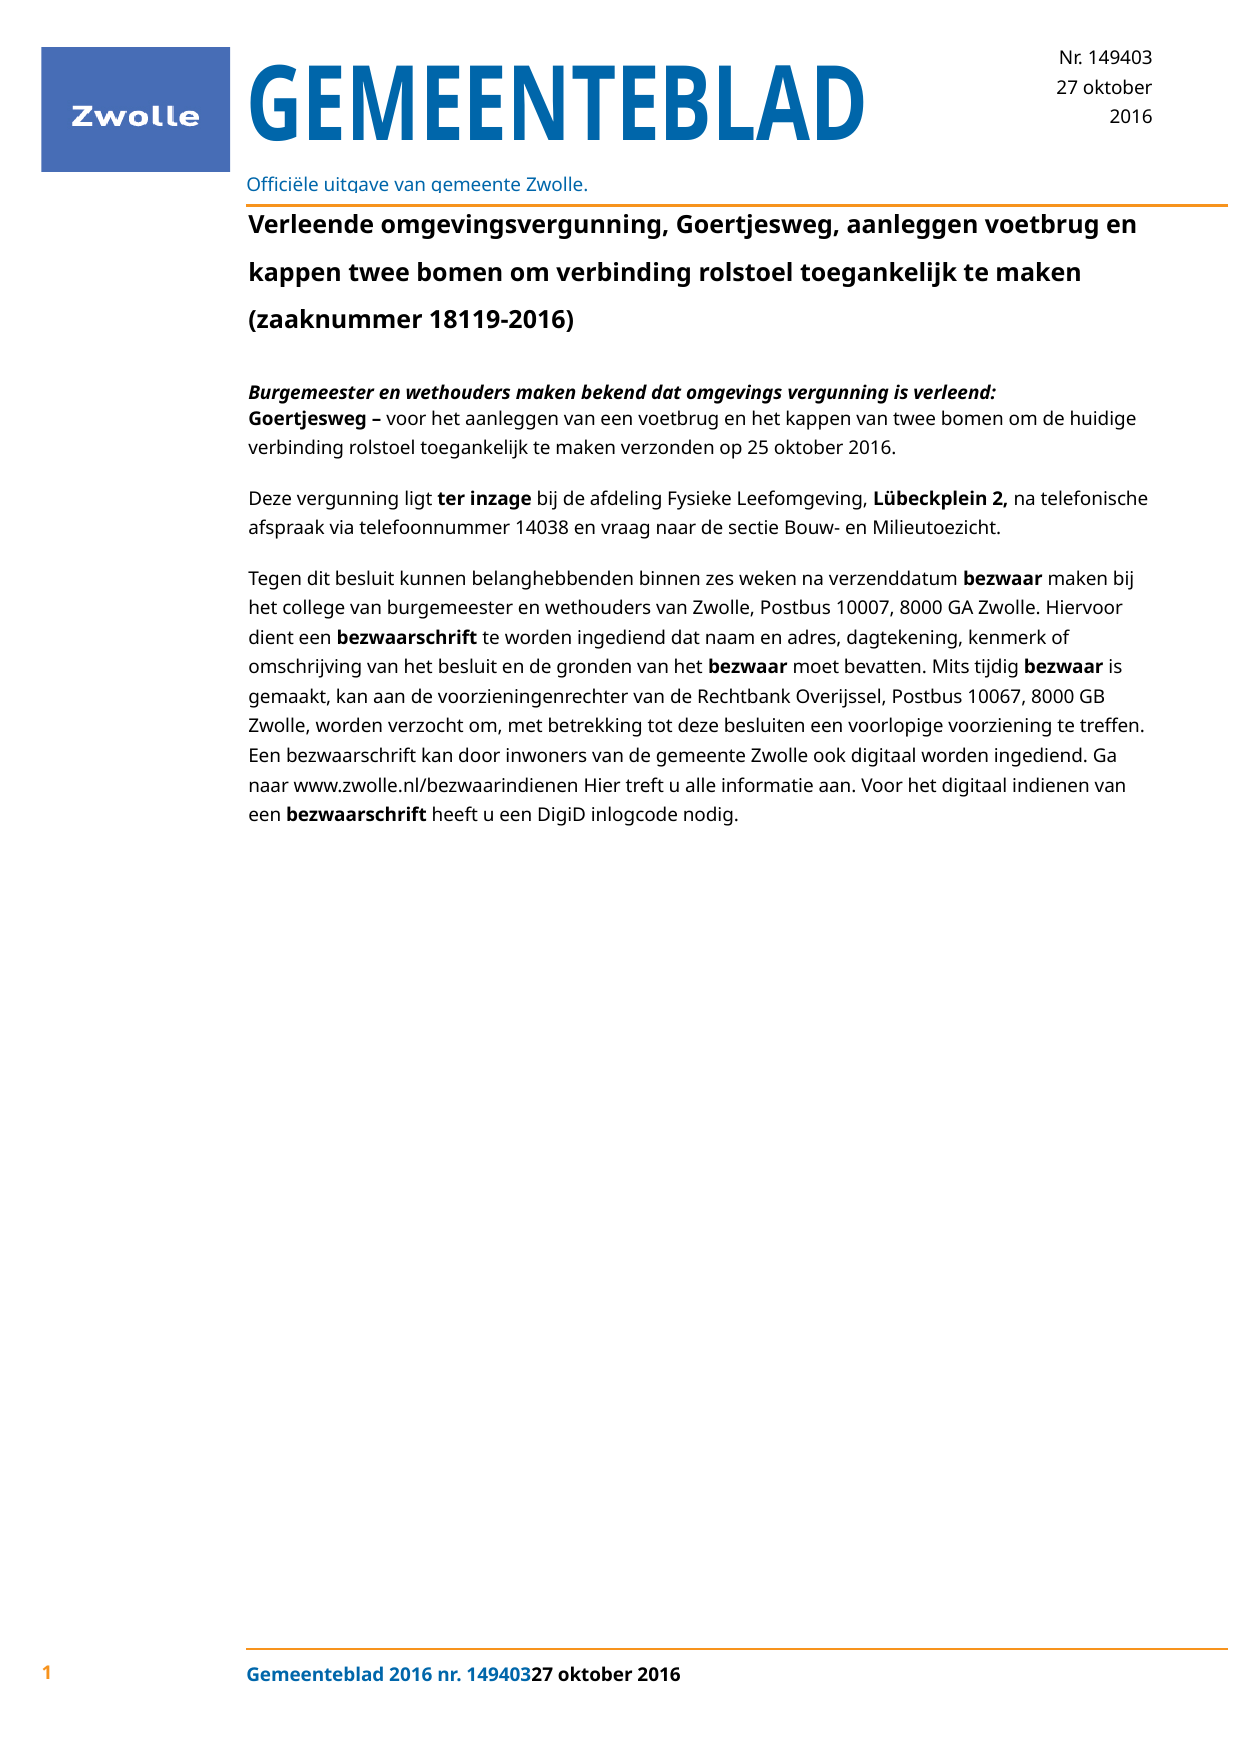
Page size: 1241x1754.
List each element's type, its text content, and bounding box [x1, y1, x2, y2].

text Tegen dit besluit kunnen belanghebbenden binnen zes weken na verzenddatum bezwaar maken bij het college van burgemeester en wethouders van Zwolle, Postbus 10007, 8000 GA Zwolle. Hiervoor dient een bezwaarschrift te worden ingediend dat naam en adres, dagtekening, kenmerk of omschrijving van het besluit en de gronden van het bezwaar moet bevatten. Mits tijdig bezwaar is gemaakt, kan aan de voorzieningenrechter van de Rechtbank Overijssel, Postbus 10067, 8000 GB Zwolle, worden verzocht om, met betrekking tot deze besluiten een voorlopige voorziening te treffen. Een bezwaarschrift kan door inwoners van de gemeente Zwolle ook digitaal worden ingediend. Ga naar www.zwolle.nl/bezwaarindienen Hier treft u alle informatie aan. Voor het digitaal indienen van een bezwaarschrift heeft u een DigiD inlogcode nodig. [248, 565, 1152, 827]
text Burgemeester en wethouders maken bekend dat omgevings vergunning is verleend: [248, 379, 1152, 405]
text Verleende omgevingsvergunning, Goertjesweg, aanleggen voetbrug en kappen twee bomen om verbinding rolstoel toegankelijk te maken (zaaknummer 18119-2016) [248, 207, 1152, 336]
text Goertjesweg – voor het aanleggen van een voetbrug en het kappen van twee bomen om de huidige verbinding rolstoel toegankelijk te maken verzonden op 25 oktober 2016. [248, 405, 1152, 460]
picture [41, 47, 231, 172]
text Deze vergunning ligt ter inzage bij de afdeling Fysieke Leefomgeving, Lübeckplein 2, na telefonische afspraak via telefoonnummer 14038 en vraag naar de sectie Bouw- en Milieutoezicht. [248, 485, 1152, 540]
